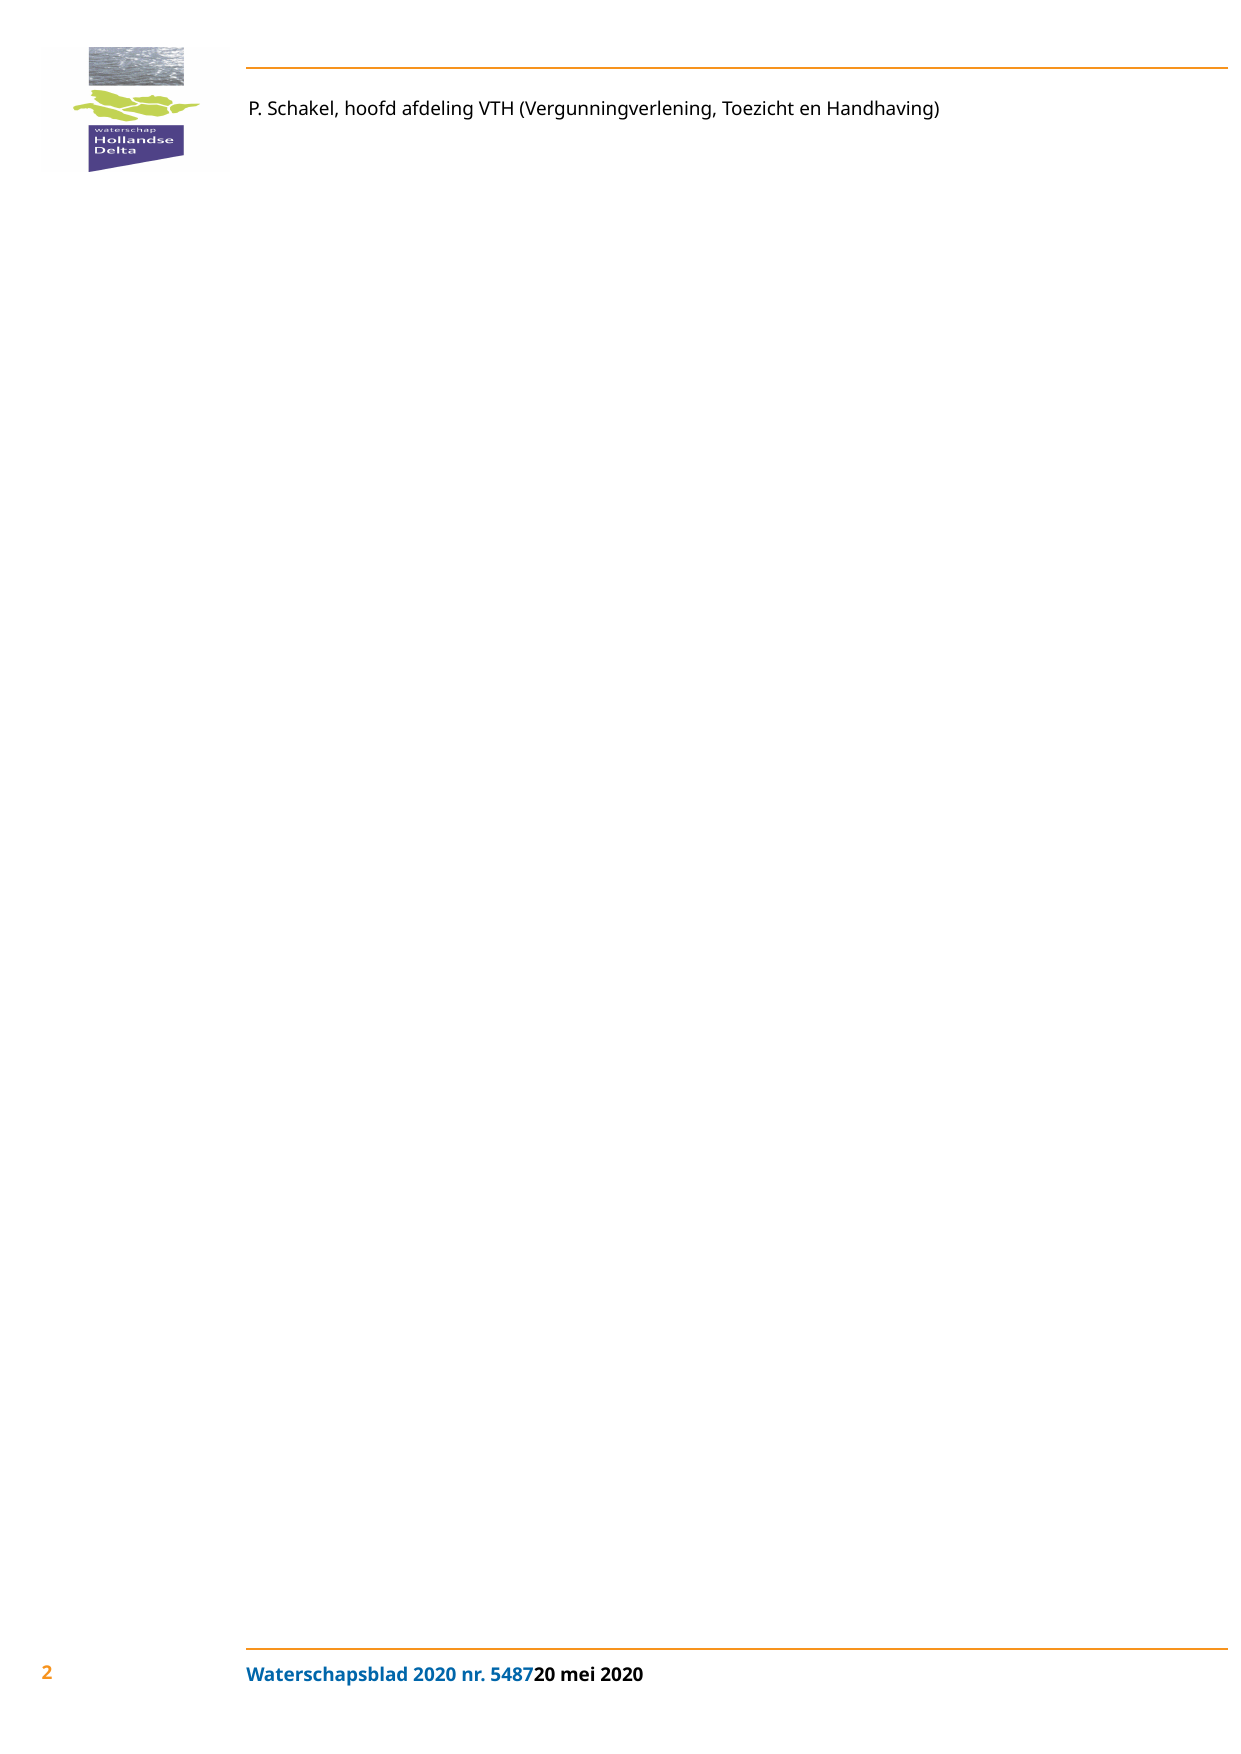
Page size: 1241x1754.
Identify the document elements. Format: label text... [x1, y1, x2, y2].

picture [41, 47, 231, 172]
text P. Schakel, hoofd afdeling VTH (Vergunningverlening, Toezicht en Handhaving) [248, 95, 1152, 121]
